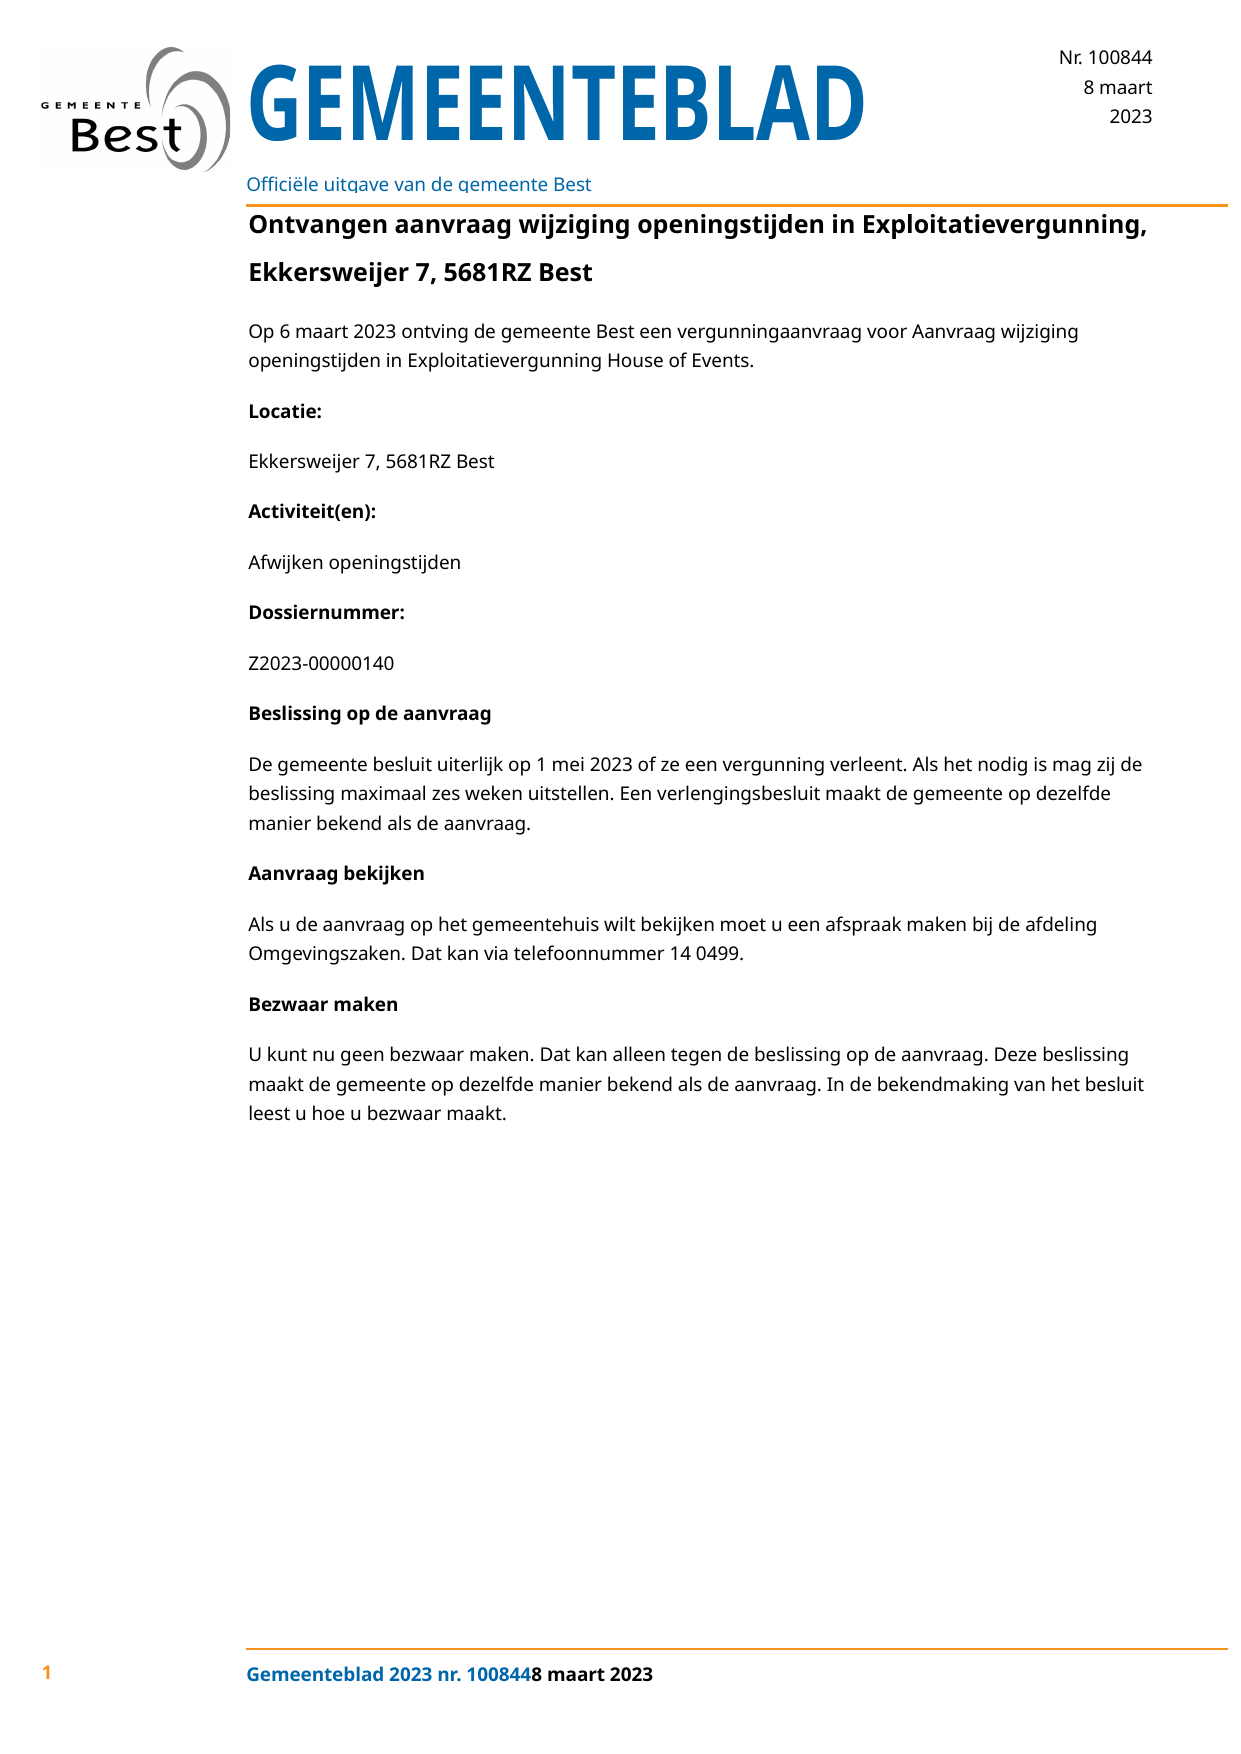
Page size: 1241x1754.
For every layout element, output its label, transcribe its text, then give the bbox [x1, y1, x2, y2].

text Beslissing op de aanvraag [248, 700, 1152, 726]
text Ontvangen aanvraag wijziging openingstijden in Exploitatievergunning, Ekkersweijer 7, 5681RZ Best [248, 207, 1152, 288]
text Locatie: [248, 398, 1152, 424]
picture [41, 47, 231, 172]
text U kunt nu geen bezwaar maken. Dat kan alleen tegen de beslissing op de aanvraag. Deze beslissing maakt de gemeente op dezelfde manier bekend als de aanvraag. In de bekendmaking van het besluit leest u hoe u bezwaar maakt. [248, 1041, 1152, 1126]
text Afwijken openingstijden [248, 549, 1152, 575]
text De gemeente besluit uiterlijk op 1 mei 2023 of ze een vergunning verleent. Als het nodig is mag zij de beslissing maximaal zes weken uitstellen. Een verlengingsbesluit maakt de gemeente op dezelfde manier bekend als de aanvraag. [248, 751, 1152, 836]
text Bezwaar maken [248, 991, 1152, 1017]
text Op 6 maart 2023 ontving de gemeente Best een vergunningaanvraag voor Aanvraag wijziging openingstijden in Exploitatievergunning House of Events. [248, 318, 1152, 373]
text Aanvraag bekijken [248, 860, 1152, 886]
text Z2023-00000140 [248, 650, 1152, 676]
text Als u de aanvraag op het gemeentehuis wilt bekijken moet u een afspraak maken bij de afdeling Omgevingszaken. Dat kan via telefoonnummer 14 0499. [248, 911, 1152, 966]
text Ekkersweijer 7, 5681RZ Best [248, 448, 1152, 474]
text Activiteit(en): [248, 499, 1152, 524]
text Dossiernummer: [248, 599, 1152, 625]
